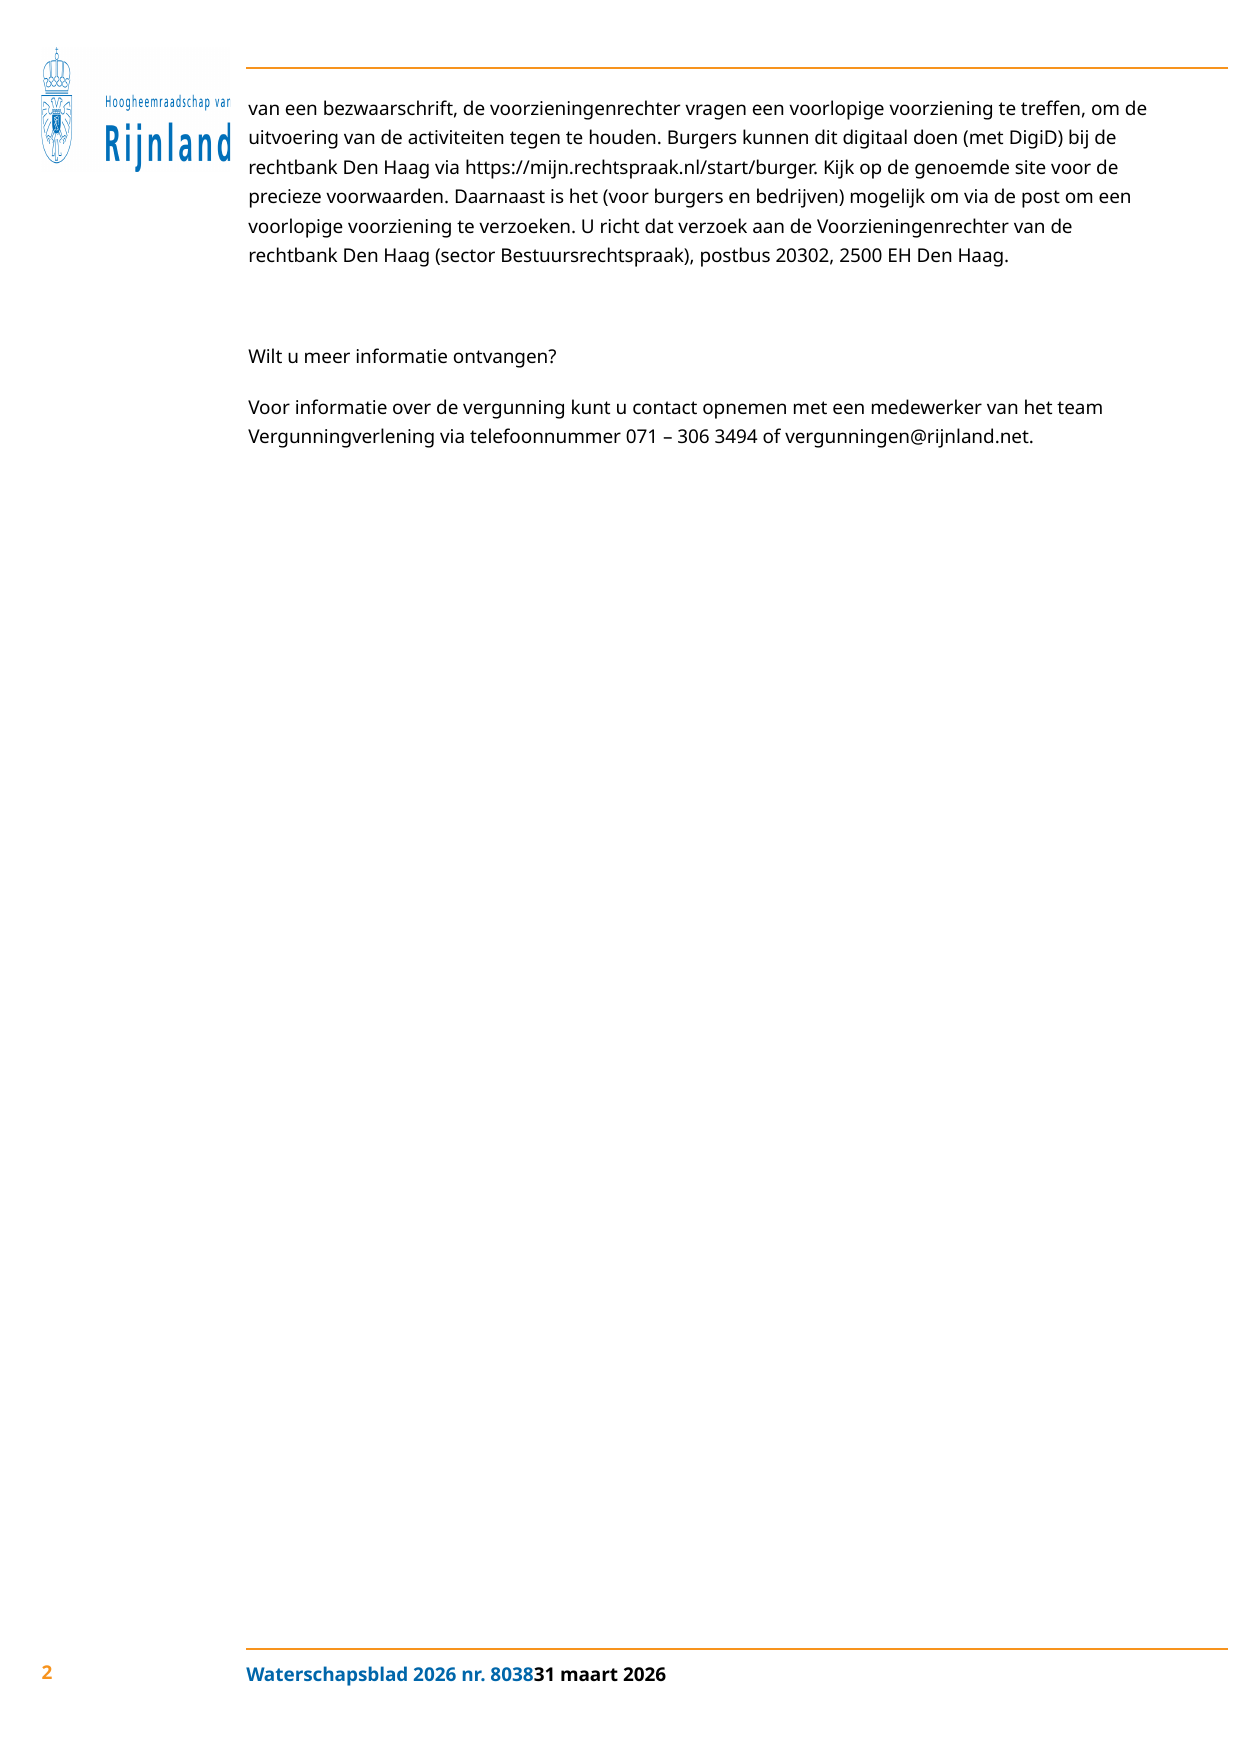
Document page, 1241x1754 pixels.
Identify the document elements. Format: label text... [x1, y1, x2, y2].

text Wilt u meer informatie ontvangen? [248, 343, 1152, 369]
text van een bezwaarschrift, de voorzieningenrechter vragen een voorlopige voorziening te treffen, om de uitvoering van de activiteiten tegen te houden. Burgers kunnen dit digitaal doen (met DigiD) bij de rechtbank Den Haag via https://mijn.rechtspraak.nl/start/burger. Kijk op de genoemde site voor de precieze voorwaarden. Daarnaast is het (voor burgers en bedrijven) mogelijk om via de post om een voorlopige voorziening te verzoeken. U richt dat verzoek aan de Voorzieningenrechter van de rechtbank Den Haag (sector Bestuursrechtspraak), postbus 20302, 2500 EH Den Haag. [248, 95, 1152, 268]
picture [41, 47, 231, 172]
text Voor informatie over de vergunning kunt u contact opnemen met een medewerker van het team Vergunningverlening via telefoonnummer 071 – 306 3494 of vergunningen@rijnland.net. [248, 394, 1152, 449]
